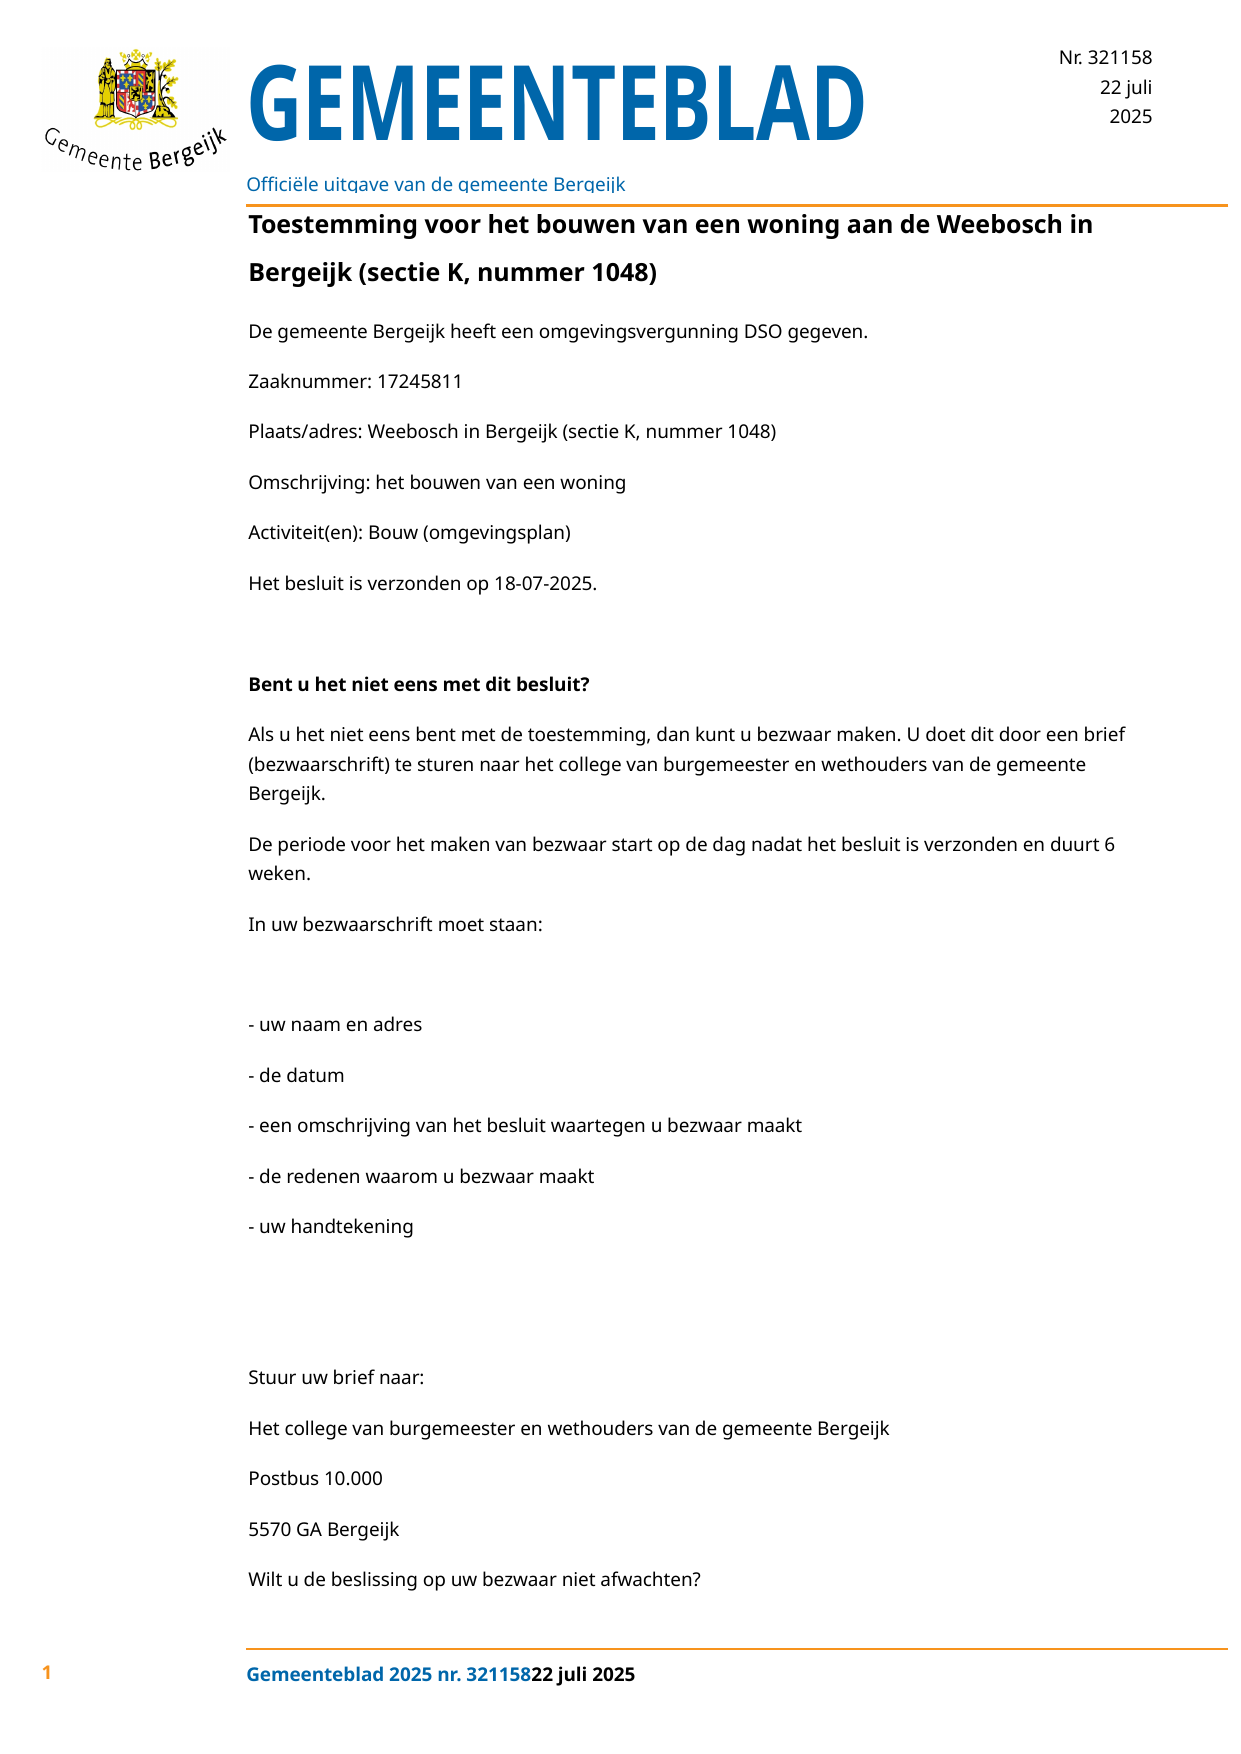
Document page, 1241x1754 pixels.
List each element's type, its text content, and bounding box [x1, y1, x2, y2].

text Bent u het niet eens met dit besluit? [248, 671, 1152, 697]
text Zaaknummer: 17245811 [248, 368, 1152, 394]
text De gemeente Bergeijk heeft een omgevingsvergunning DSO gegeven. [248, 318, 1152, 344]
text 5570 GA Bergeijk [248, 1516, 1152, 1542]
text Plaats/adres: Weebosch in Bergeijk (sectie K, nummer 1048) [248, 419, 1152, 444]
picture [41, 47, 231, 172]
text Toestemming voor het bouwen van een woning aan de Weebosch in Bergeijk (sectie K, nummer 1048) [248, 207, 1152, 288]
text De periode voor het maken van bezwaar start op de dag nadat het besluit is verzonden en duurt 6 weken. [248, 831, 1152, 886]
text Het college van burgemeester en wethouders van de gemeente Bergeijk [248, 1415, 1152, 1441]
text Postbus 10.000 [248, 1465, 1152, 1491]
text Het besluit is verzonden op 18-07-2025. [248, 570, 1152, 596]
text Wilt u de beslissing op uw bezwaar niet afwachten? [248, 1566, 1152, 1592]
text Stuur uw brief naar: [248, 1364, 1152, 1390]
text Activiteit(en): Bouw (omgevingsplan) [248, 519, 1152, 545]
text In uw bezwaarschrift moet staan: [248, 911, 1152, 937]
text - de redenen waarom u bezwaar maakt [248, 1163, 1152, 1189]
text - de datum [248, 1062, 1152, 1088]
text - uw handtekening [248, 1213, 1152, 1239]
text Als u het niet eens bent met de toestemming, dan kunt u bezwaar maken. U doet dit door een brief (bezwaarschrift) te sturen naar het college van burgemeester en wethouders van de gemeente Bergeijk. [248, 721, 1152, 806]
text Omschrijving: het bouwen van een woning [248, 469, 1152, 495]
text - een omschrijving van het besluit waartegen u bezwaar maakt [248, 1112, 1152, 1138]
text - uw naam en adres [248, 1012, 1152, 1037]
